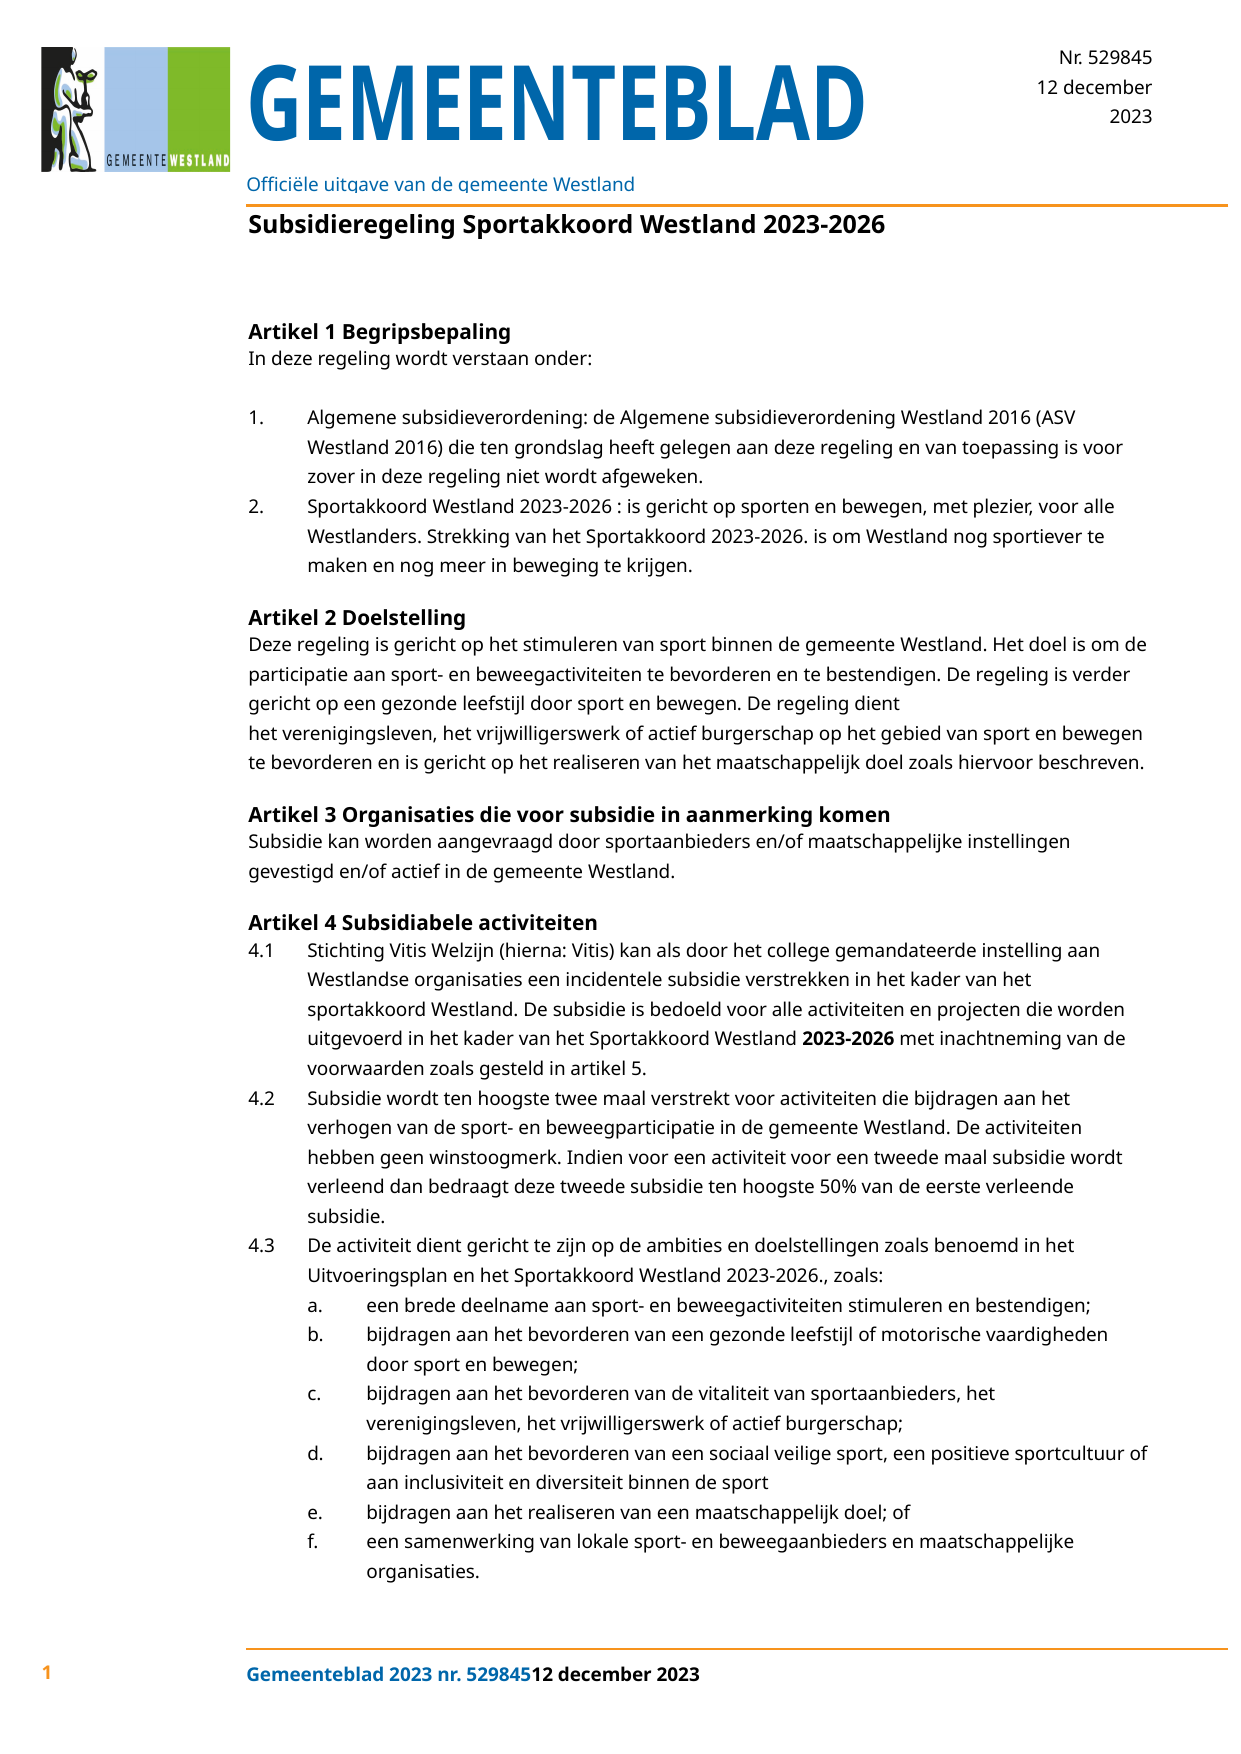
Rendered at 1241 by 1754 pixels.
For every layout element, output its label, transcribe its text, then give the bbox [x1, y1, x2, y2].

list bijdragen aan het realiseren van een maatschappelijk doel; of [307, 1499, 1152, 1525]
list Stichting Vitis Welzijn (hierna: Vitis) kan als door het college gemandateerde instelling aan Westlandse organisaties een incidentele subsidie verstrekken in het kader van het sportakkoord Westland. De subsidie is bedoeld voor alle activiteiten en projecten die worden uitgevoerd in het kader van het Sportakkoord Westland 2023-2026 met inachtneming van de voorwaarden zoals gesteld in artikel 5. [248, 937, 1152, 1081]
list Sportakkoord Westland 2023-2026 : is gericht op sporten en bewegen, met plezier, voor alle Westlanders. Strekking van het Sportakkoord 2023-2026. is om Westland nog sportiever te maken en nog meer in beweging te krijgen. [248, 493, 1152, 578]
list De activiteit dient gericht te zijn op de ambities en doelstellingen zoals benoemd in het Uitvoeringsplan en het Sportakkoord Westland 2023-2026., zoals: [248, 1233, 1152, 1288]
list Algemene subsidieverordening: de Algemene subsidieverordening Westland 2016 (ASV Westland 2016) die ten grondslag heeft gelegen aan deze regeling en van toepassing is voor zover in deze regeling niet wordt afgeweken. [248, 404, 1152, 489]
list bijdragen aan het bevorderen van de vitaliteit van sportaanbieders, het verenigingsleven, het vrijwilligerswerk of actief burgerschap; [307, 1381, 1152, 1436]
text het verenigingsleven, het vrijwilligerswerk of actief burgerschap op het gebied van sport en bewegen te bevorderen en is gericht op het realiseren van het maatschappelijk doel zoals hiervoor beschreven. [248, 720, 1152, 775]
list bijdragen aan het bevorderen van een sociaal veilige sport, een positieve sportcultuur of aan inclusiviteit en diversiteit binnen de sport [307, 1440, 1152, 1495]
text Subsidieregeling Sportakkoord Westland 2023-2026 [248, 207, 1152, 241]
list een brede deelname aan sport- en beweegactiviteiten stimuleren en bestendigen; [307, 1292, 1152, 1318]
text Artikel 4 Subsidiabele activiteiten [248, 908, 1152, 937]
text Artikel 1 Begripsbepaling [248, 317, 1152, 345]
list een samenwerking van lokale sport- en beweegaanbieders en maatschappelijke organisaties. [307, 1528, 1152, 1584]
picture [41, 47, 231, 172]
text Subsidie kan worden aangevraagd door sportaanbieders en/of maatschappelijke instellingen gevestigd en/of actief in de gemeente Westland. [248, 828, 1152, 884]
list Subsidie wordt ten hoogste twee maal verstrekt voor activiteiten die bijdragen aan het verhogen van de sport- en beweegparticipatie in de gemeente Westland. De activiteiten hebben geen winstoogmerk. Indien voor een activiteit voor een tweede maal subsidie wordt verleend dan bedraagt deze tweede subsidie ten hoogste 50% van de eerste verleende subsidie. [248, 1085, 1152, 1229]
text Artikel 3 Organisaties die voor subsidie in aanmerking komen [248, 800, 1152, 828]
list bijdragen aan het bevorderen van een gezonde leefstijl of motorische vaardigheden door sport en bewegen; [307, 1321, 1152, 1377]
text Artikel 2 Doelstelling [248, 603, 1152, 631]
text Deze regeling is gericht op het stimuleren van sport binnen de gemeente Westland. Het doel is om de participatie aan sport- en beweegactiviteiten te bevorderen en te bestendigen. De regeling is verder gericht op een gezonde leefstijl door sport en bewegen. De regeling dient [248, 631, 1152, 716]
text In deze regeling wordt verstaan onder: [248, 345, 1152, 371]
